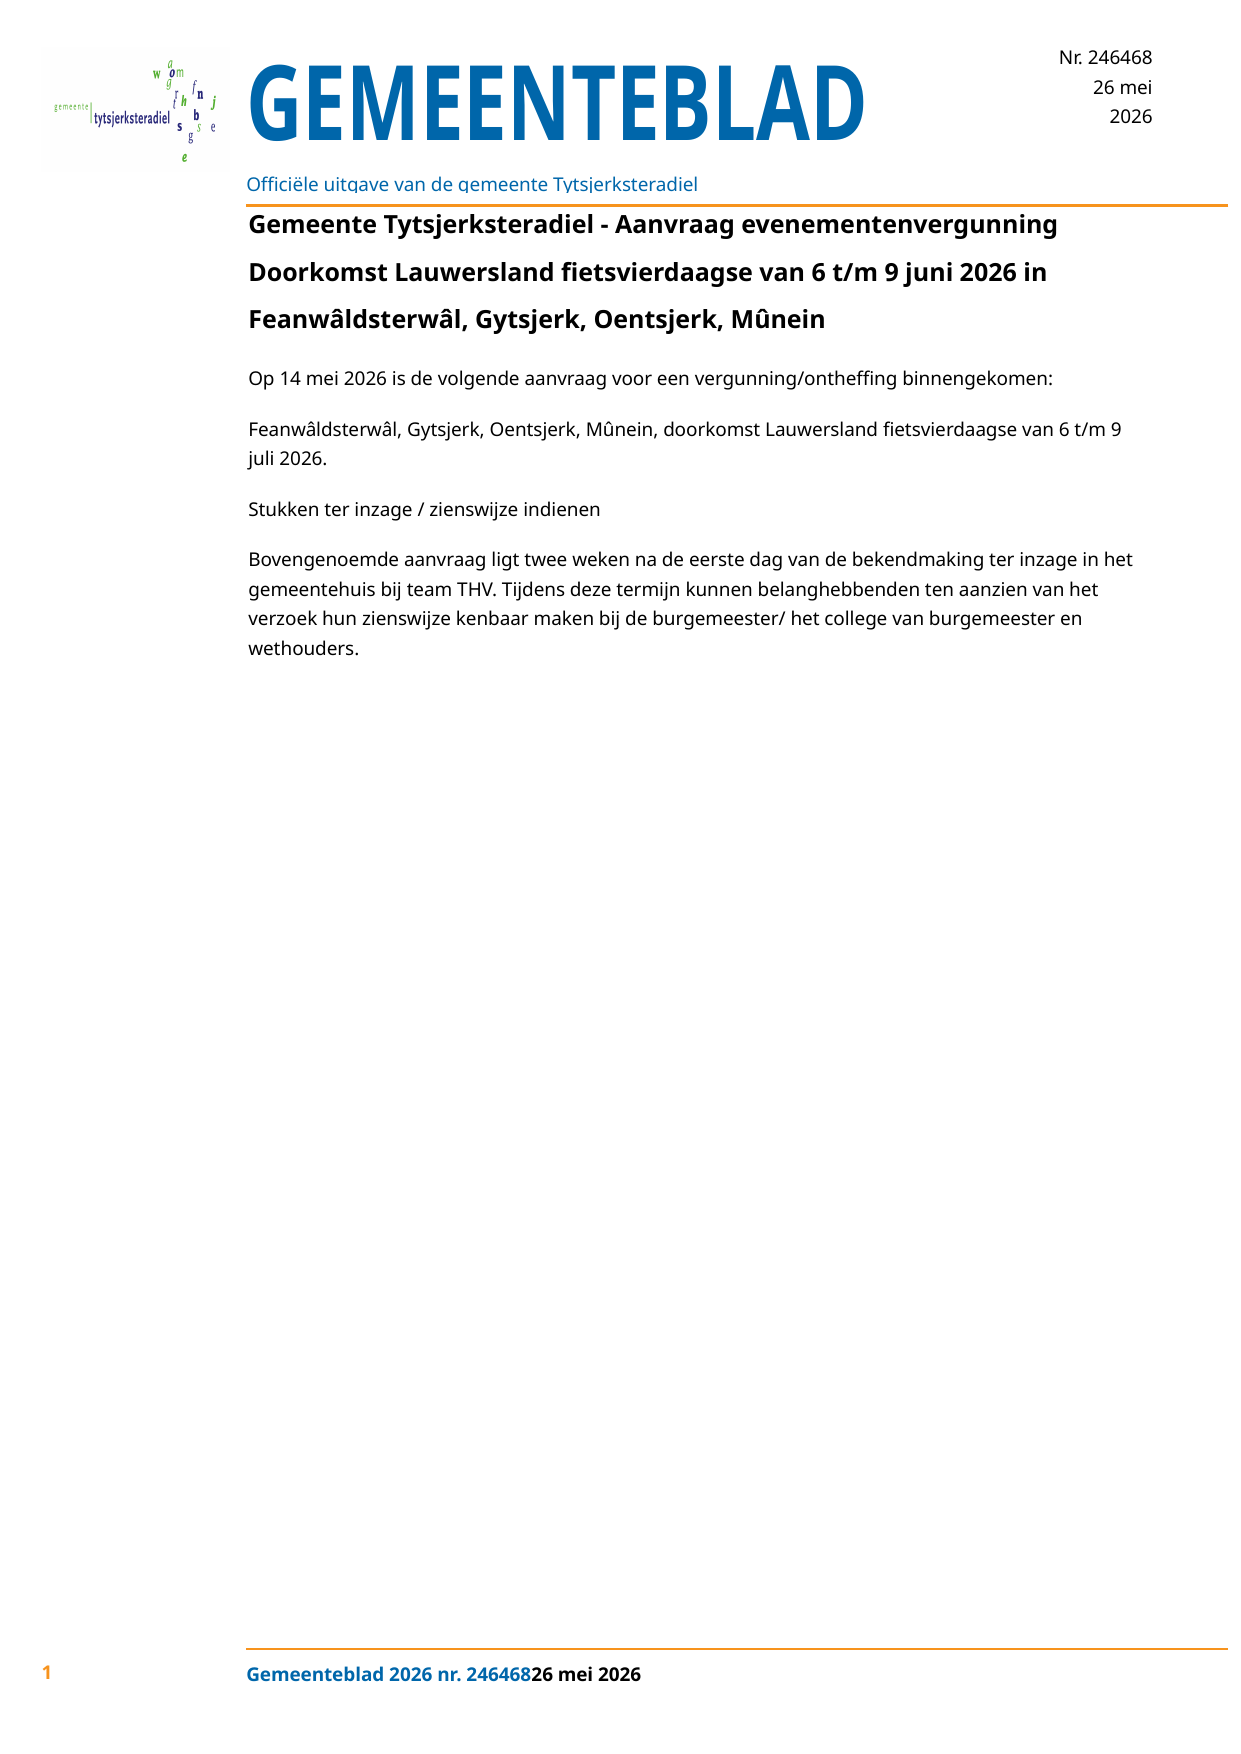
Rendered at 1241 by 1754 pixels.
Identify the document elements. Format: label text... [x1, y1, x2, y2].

text Gemeente Tytsjerksteradiel - Aanvraag evenementenvergunning Doorkomst Lauwersland fietsvierdaagse van 6 t/m 9 juni 2026 in Feanwâldsterwâl, Gytsjerk, Oentsjerk, Mûnein [248, 207, 1152, 336]
picture [41, 47, 231, 172]
text Op 14 mei 2026 is de volgende aanvraag voor een vergunning/ontheffing binnengekomen: [248, 366, 1152, 391]
text Feanwâldsterwâl, Gytsjerk, Oentsjerk, Mûnein, doorkomst Lauwersland fietsvierdaagse van 6 t/m 9 juli 2026. [248, 416, 1152, 471]
text Bovengenoemde aanvraag ligt twee weken na de eerste dag van de bekendmaking ter inzage in het gemeentehuis bij team THV. Tijdens deze termijn kunnen belanghebbenden ten aanzien van het verzoek hun zienswijze kenbaar maken bij de burgemeester/ het college van burgemeester en wethouders. [248, 546, 1152, 661]
text Stukken ter inzage / zienswijze indienen [248, 496, 1152, 522]
